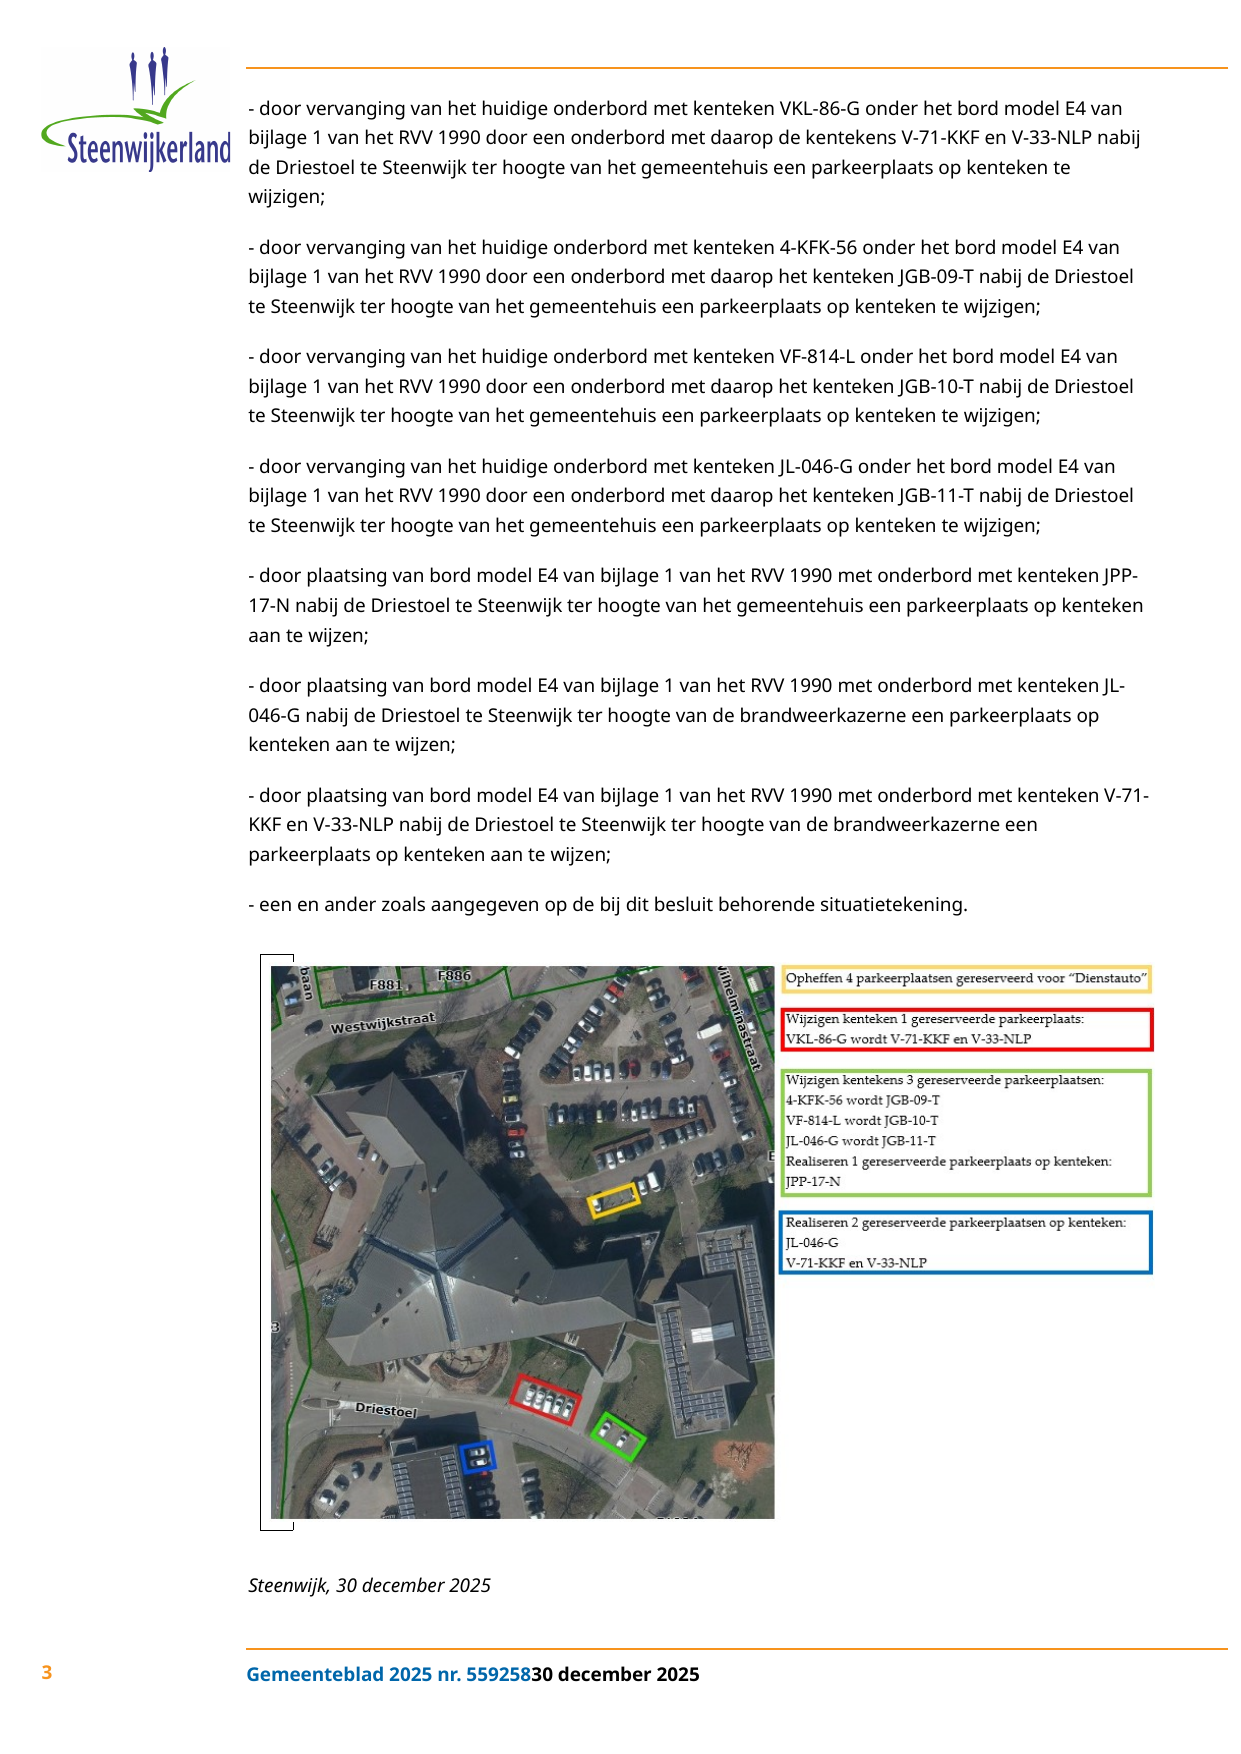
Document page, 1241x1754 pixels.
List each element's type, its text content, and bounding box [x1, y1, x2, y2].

text - door plaatsing van bord model E4 van bijlage 1 van het RVV 1990 met onderbord met kenteken JL-046-G nabij de Driestoel te Steenwijk ter hoogte van de brandweerkazerne een parkeerplaats op kenteken aan te wijzen; [248, 672, 1152, 757]
text - door vervanging van het huidige onderbord met kenteken VF-814-L onder het bord model E4 van bijlage 1 van het RVV 1990 door een onderbord met daarop het kenteken JGB-10-T nabij de Driestoel te Steenwijk ter hoogte van het gemeentehuis een parkeerplaats op kenteken te wijzigen; [248, 343, 1152, 428]
text - een en ander zoals aangegeven op de bij dit besluit behorende situatietekening. [248, 891, 1152, 917]
picture [41, 47, 231, 172]
text - door vervanging van het huidige onderbord met kenteken VKL-86-G onder het bord model E4 van bijlage 1 van het RVV 1990 door een onderbord met daarop de kentekens V-71-KKF en V-33-NLP nabij de Driestoel te Steenwijk ter hoogte van het gemeentehuis een parkeerplaats op kenteken te wijzigen; [248, 95, 1152, 209]
text - door plaatsing van bord model E4 van bijlage 1 van het RVV 1990 met onderbord met kenteken JPP-17-N nabij de Driestoel te Steenwijk ter hoogte van het gemeentehuis een parkeerplaats op kenteken aan te wijzen; [248, 563, 1152, 648]
text - door plaatsing van bord model E4 van bijlage 1 van het RVV 1990 met onderbord met kenteken V-71-KKF en V-33-NLP nabij de Driestoel te Steenwijk ter hoogte van de brandweerkazerne een parkeerplaats op kenteken aan te wijzen; [248, 782, 1152, 867]
picture [268, 962, 1155, 1522]
text - door vervanging van het huidige onderbord met kenteken 4-KFK-56 onder het bord model E4 van bijlage 1 van het RVV 1990 door een onderbord met daarop het kenteken JGB-09-T nabij de Driestoel te Steenwijk ter hoogte van het gemeentehuis een parkeerplaats op kenteken te wijzigen; [248, 234, 1152, 319]
text - door vervanging van het huidige onderbord met kenteken JL-046-G onder het bord model E4 van bijlage 1 van het RVV 1990 door een onderbord met daarop het kenteken JGB-11-T nabij de Driestoel te Steenwijk ter hoogte van het gemeentehuis een parkeerplaats op kenteken te wijzigen; [248, 453, 1152, 538]
text Steenwijk, 30 december 2025 [248, 1572, 1152, 1598]
